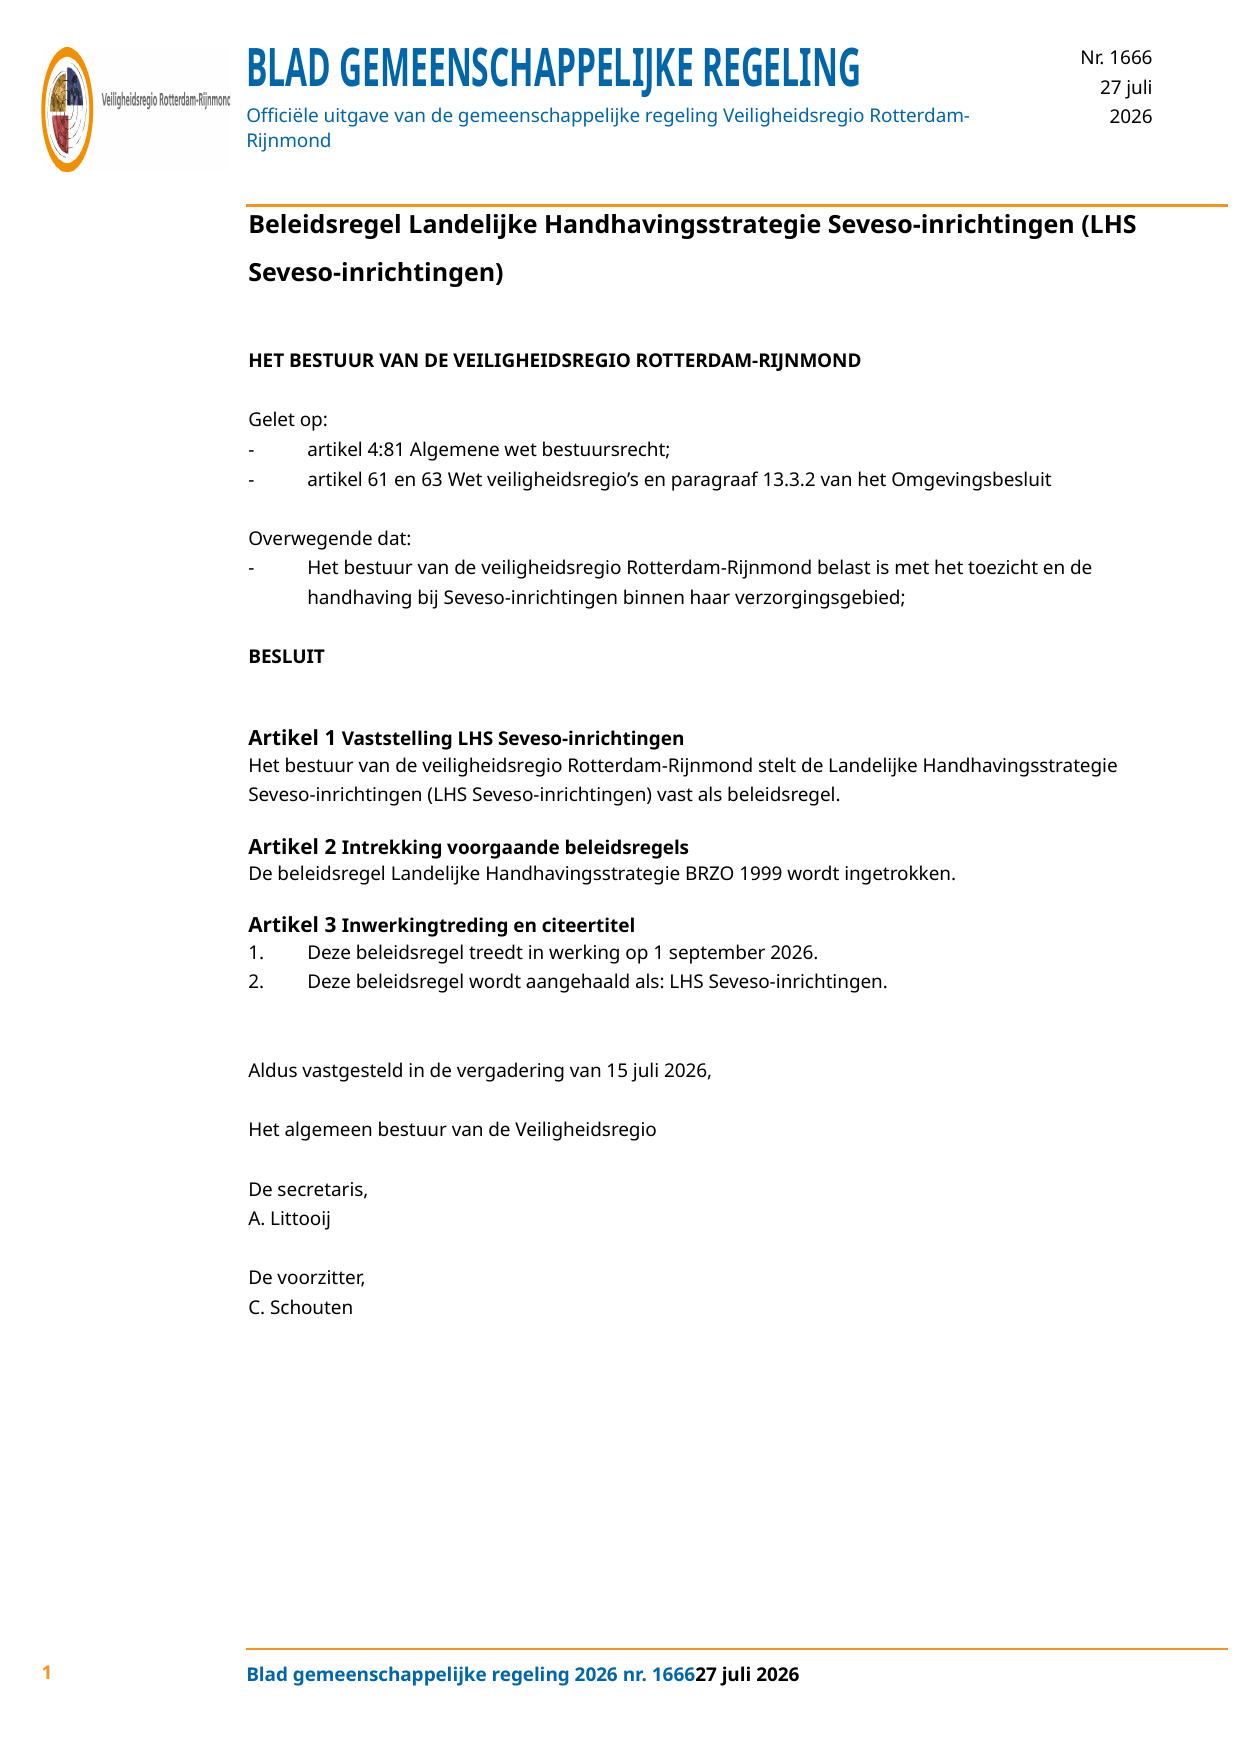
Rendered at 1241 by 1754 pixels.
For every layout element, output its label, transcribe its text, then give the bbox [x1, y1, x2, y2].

text A. Littooij [248, 1205, 1152, 1231]
text De voorzitter, [248, 1264, 1152, 1290]
text Het algemeen bestuur van de Veiligheidsregio [248, 1117, 1152, 1142]
list artikel 4:81 Algemene wet bestuursrecht; [248, 436, 1152, 462]
list artikel 61 en 63 Wet veiligheidsregio’s en paragraaf 13.3.2 van het Omgevingsbesluit [248, 466, 1152, 492]
text Artikel 3 Inwerkingtreding en citeertitel [248, 911, 1152, 939]
text Artikel 1 Vaststelling LHS Seveso-inrichtingen [248, 723, 1152, 752]
text Beleidsregel Landelijke Handhavingsstrategie Seveso-inrichtingen (LHS Seveso-inrichtingen) [248, 207, 1152, 288]
text De beleidsregel Landelijke Handhavingsstrategie BRZO 1999 wordt ingetrokken. [248, 860, 1152, 886]
list Het bestuur van de veiligheidsregio Rotterdam-Rijnmond belast is met het toezicht en de handhaving bij Seveso-inrichtingen binnen haar verzorgingsgebied; [248, 554, 1152, 610]
text C. Schouten [248, 1294, 1152, 1320]
list Deze beleidsregel treedt in werking op 1 september 2026. [248, 939, 1152, 965]
list Deze beleidsregel wordt aangehaald als: LHS Seveso-inrichtingen. [248, 969, 1152, 994]
text HET BESTUUR VAN DE VEILIGHEIDSREGIO ROTTERDAM-RIJNMOND [248, 347, 1152, 373]
text BESLUIT [248, 643, 1152, 669]
text Gelet op: [248, 407, 1152, 432]
text Het bestuur van de veiligheidsregio Rotterdam-Rijnmond stelt de Landelijke Handhavingsstrategie Seveso-inrichtingen (LHS Seveso-inrichtingen) vast als beleidsregel. [248, 752, 1152, 807]
text De secretaris, [248, 1176, 1152, 1201]
text Overwegende dat: [248, 525, 1152, 551]
text Aldus vastgesteld in de vergadering van 15 juli 2026, [248, 1057, 1152, 1083]
picture [41, 47, 231, 172]
text Artikel 2 Intrekking voorgaande beleidsregels [248, 832, 1152, 860]
